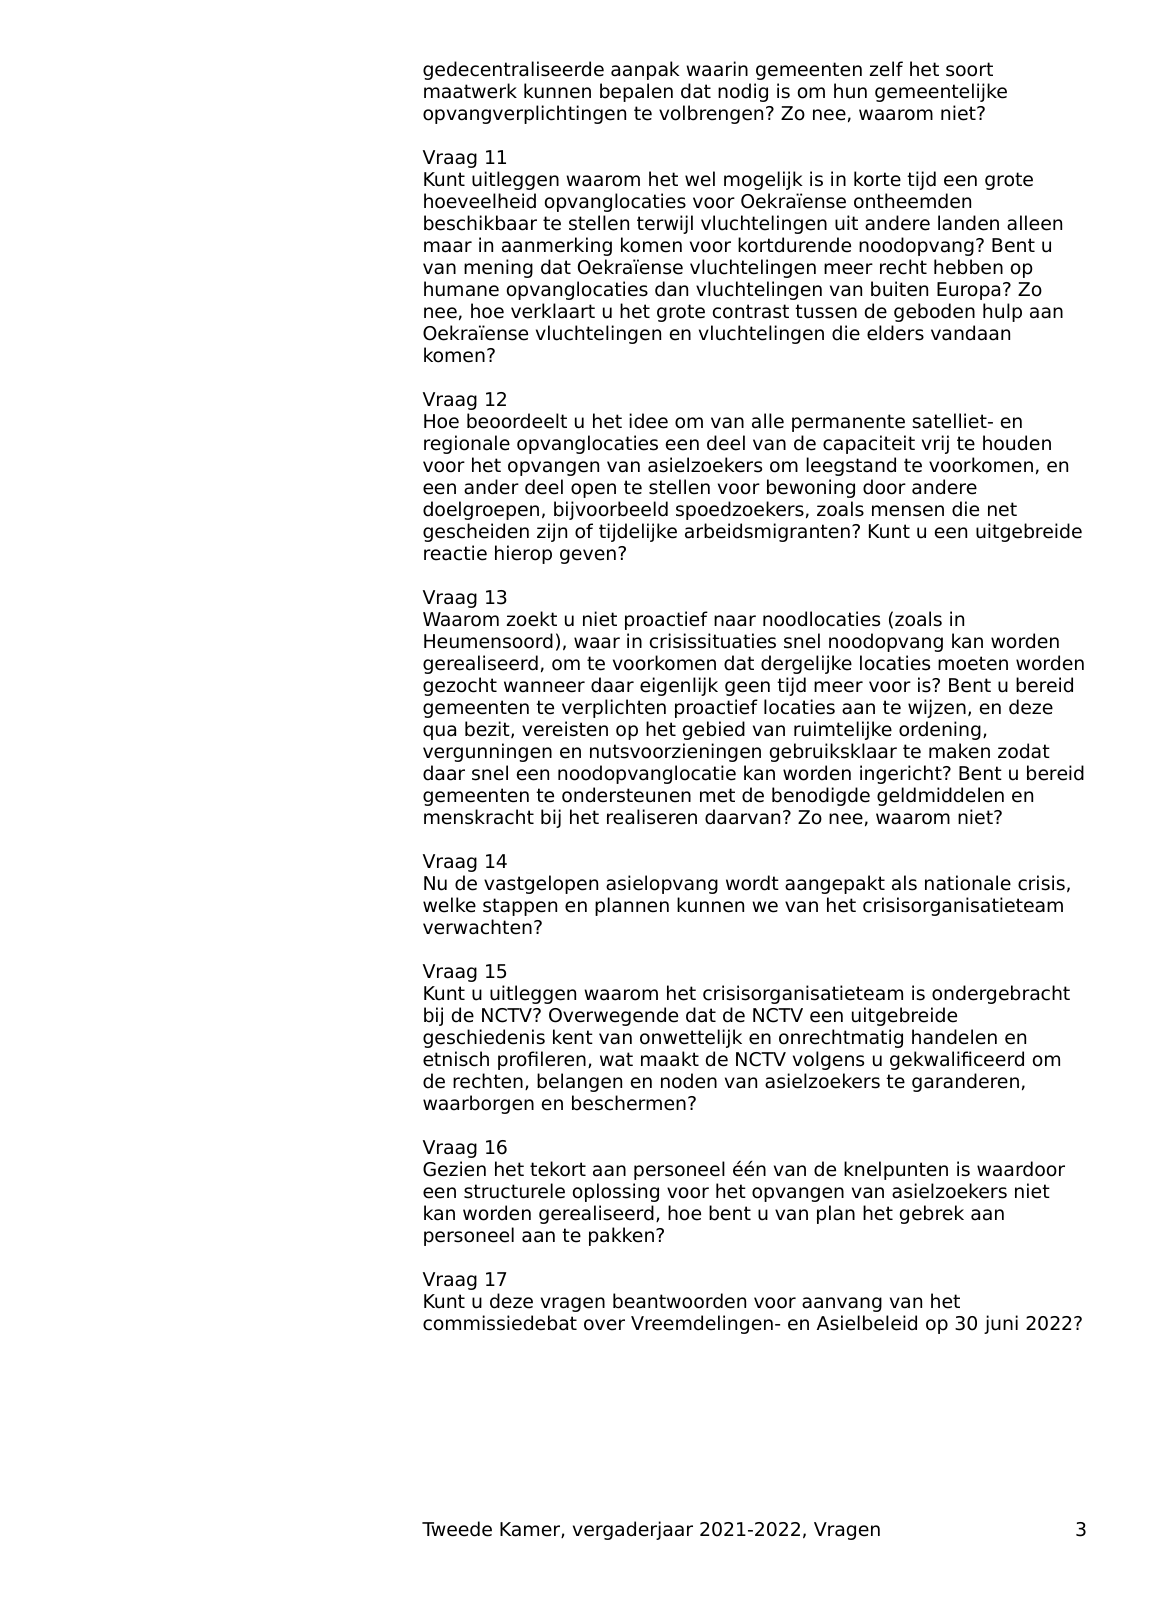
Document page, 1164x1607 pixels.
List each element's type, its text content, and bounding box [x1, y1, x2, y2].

text Vraag 13 [422, 587, 1087, 609]
text Vraag 11 [422, 147, 1087, 169]
text Hoe beoordeelt u het idee om van alle permanente satelliet- en regionale opvanglocaties een deel van de capaciteit vrij te houden voor het opvangen van asielzoekers om leegstand te voorkomen, en een ander deel open te stellen voor bewoning door andere doelgroepen, bijvoorbeeld spoedzoekers, zoals mensen die net gescheiden zijn of tijdelijke arbeidsmigranten? Kunt u een uitgebreide reactie hierop geven? [422, 411, 1087, 565]
text Waarom zoekt u niet proactief naar noodlocaties (zoals in Heumensoord), waar in crisissituaties snel noodopvang kan worden gerealiseerd, om te voorkomen dat dergelijke locaties moeten worden gezocht wanneer daar eigenlijk geen tijd meer voor is? Bent u bereid gemeenten te verplichten proactief locaties aan te wijzen, en deze qua bezit, vereisten op het gebied van ruimtelijke ordening, vergunningen en nutsvoorzieningen gebruiksklaar te maken zodat daar snel een noodopvanglocatie kan worden ingericht? Bent u bereid gemeenten te ondersteunen met de benodigde geldmiddelen en menskracht bij het realiseren daarvan? Zo nee, waarom niet? [422, 609, 1087, 829]
text Vraag 16 [422, 1137, 1087, 1159]
text Vraag 17 [422, 1269, 1087, 1291]
text Gezien het tekort aan personeel één van de knelpunten is waardoor een structurele oplossing voor het opvangen van asielzoekers niet kan worden gerealiseerd, hoe bent u van plan het gebrek aan personeel aan te pakken? [422, 1159, 1087, 1247]
text Kunt u uitleggen waarom het crisisorganisatieteam is ondergebracht bij de NCTV? Overwegende dat de NCTV een uitgebreide geschiedenis kent van onwettelijk en onrechtmatig handelen en etnisch profileren, wat maakt de NCTV volgens u gekwalificeerd om de rechten, belangen en noden van asielzoekers te garanderen, waarborgen en beschermen? [422, 983, 1087, 1115]
text Vraag 15 [422, 961, 1087, 983]
text Vraag 14 [422, 851, 1087, 873]
text Nu de vastgelopen asielopvang wordt aangepakt als nationale crisis, welke stappen en plannen kunnen we van het crisisorganisatieteam verwachten? [422, 873, 1087, 939]
text Kunt u deze vragen beantwoorden voor aanvang van het commissiedebat over Vreemdelingen- en Asielbeleid op 30 juni 2022? [422, 1291, 1087, 1335]
text gedecentraliseerde aanpak waarin gemeenten zelf het soort maatwerk kunnen bepalen dat nodig is om hun gemeentelijke opvangverplichtingen te volbrengen? Zo nee, waarom niet? [422, 59, 1087, 125]
text Vraag 12 [422, 389, 1087, 411]
text Kunt uitleggen waarom het wel mogelijk is in korte tijd een grote hoeveelheid opvanglocaties voor Oekraïense ontheemden beschikbaar te stellen terwijl vluchtelingen uit andere landen alleen maar in aanmerking komen voor kortdurende noodopvang? Bent u van mening dat Oekraïense vluchtelingen meer recht hebben op humane opvanglocaties dan vluchtelingen van buiten Europa? Zo nee, hoe verklaart u het grote contrast tussen de geboden hulp aan Oekraïense vluchtelingen en vluchtelingen die elders vandaan komen? [422, 169, 1087, 367]
